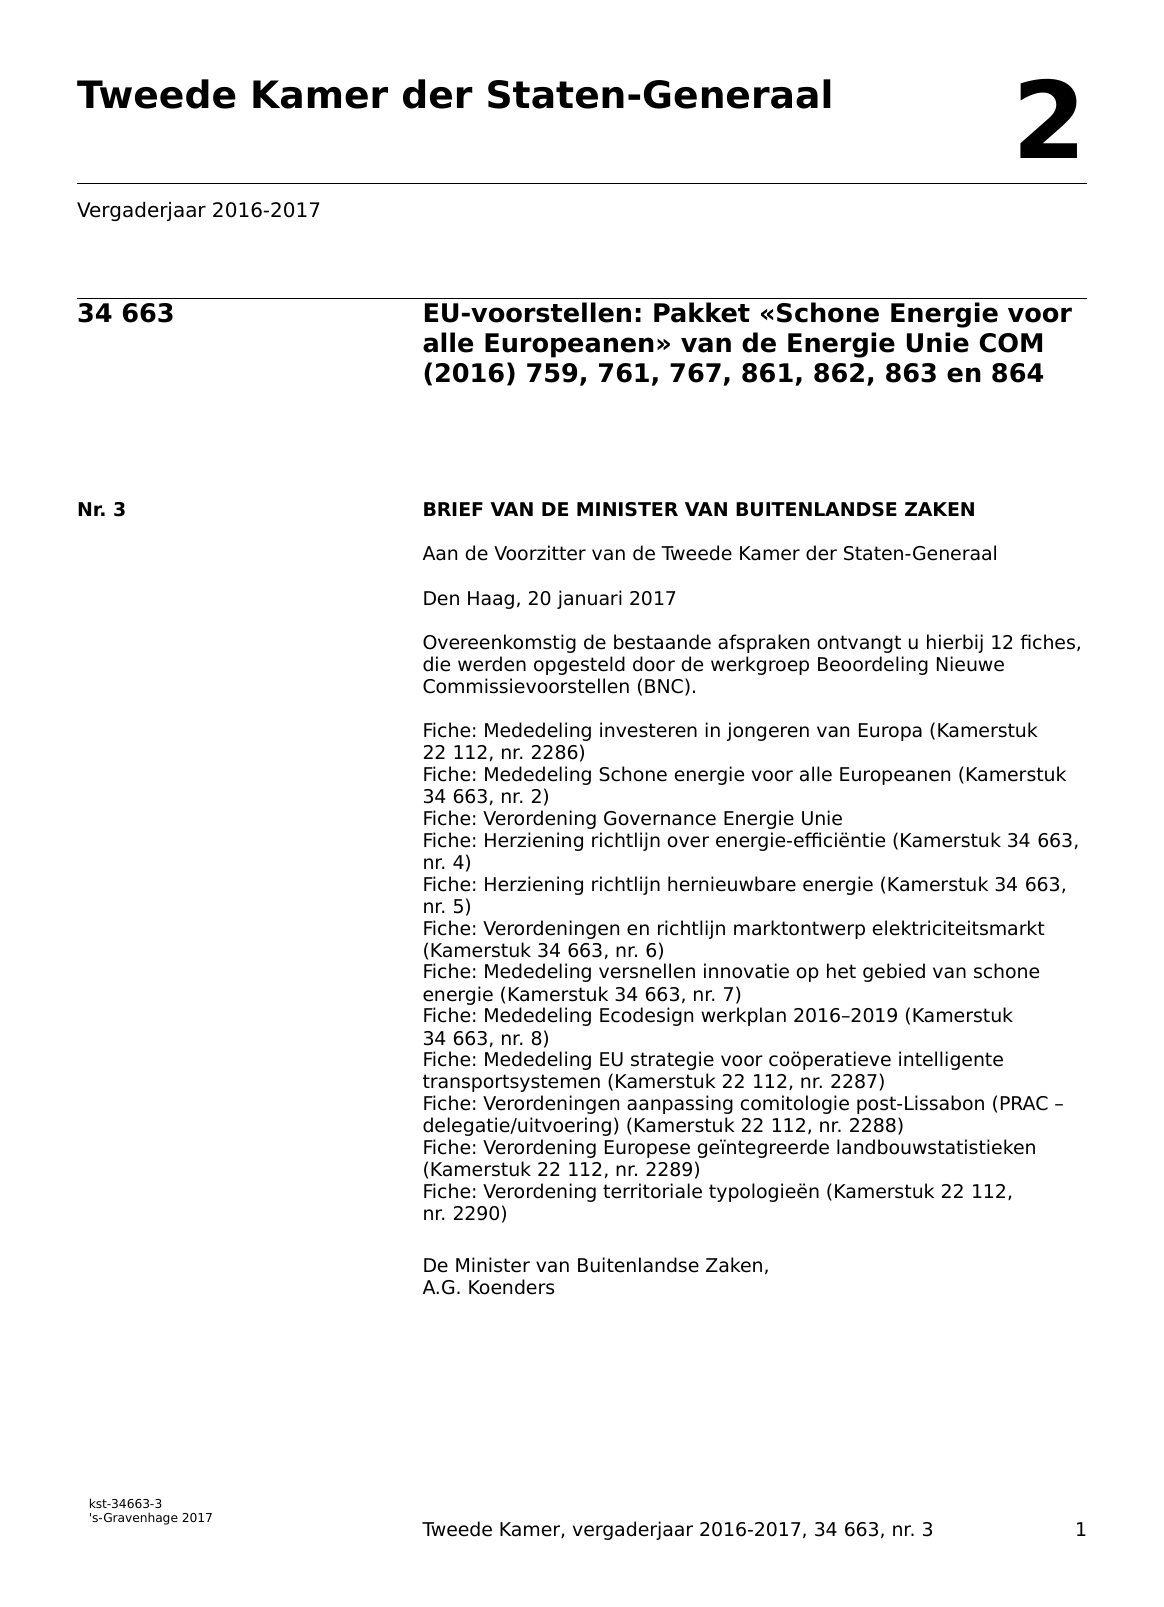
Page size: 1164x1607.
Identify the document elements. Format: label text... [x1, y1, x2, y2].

text Fiche: Mededeling EU strategie voor coöperatieve intelligente transportsystemen (Kamerstuk 22 112, nr. 2287) [422, 1049, 1087, 1093]
table_cell Vergaderjaar 2016-2017 [77, 184, 1087, 298]
text Fiche: Mededeling Ecodesign werkplan 2016–2019 (Kamerstuk 34 663, nr. 8) [422, 1005, 1087, 1049]
table_header Tweede Kamer der Staten-Generaal [77, 59, 886, 183]
subtitle 34 663 EU-voorstellen: Pakket «Schone Energie voor alle Europeanen» van de Energie Unie COM (2016) 759, 761, 767, 861, 862, 863 en 864 [77, 299, 1087, 388]
subtitle Nr. 3 BRIEF VAN DE MINISTER VAN BUITENLANDSE ZAKEN [77, 499, 1087, 521]
text 's-Gravenhage 2017 [88, 1511, 323, 1525]
text Fiche: Verordeningen en richtlijn marktontwerp elektriciteitsmarkt (Kamerstuk 34 663, nr. 6) [422, 917, 1087, 961]
table_header 2 [886, 59, 1087, 183]
text Fiche: Verordening territoriale typologieën (Kamerstuk 22 112, nr. 2290) [422, 1181, 1087, 1225]
text Fiche: Verordening Governance Energie Unie [422, 808, 1087, 829]
text Fiche: Mededeling investeren in jongeren van Europa (Kamerstuk 22 112, nr. 2286) [422, 720, 1087, 764]
text Fiche: Herziening richtlijn over energie-efficiëntie (Kamerstuk 34 663, nr. 4) [422, 829, 1087, 873]
text Fiche: Herziening richtlijn hernieuwbare energie (Kamerstuk 34 663, nr. 5) [422, 873, 1087, 917]
text De Minister van Buitenlandse Zaken, A.G. Koenders [422, 1255, 1087, 1299]
text Fiche: Mededeling versnellen innovatie op het gebied van schone energie (Kamerstuk 34 663, nr. 7) [422, 961, 1087, 1005]
text Fiche: Mededeling Schone energie voor alle Europeanen (Kamerstuk 34 663, nr. 2) [422, 764, 1087, 808]
text Den Haag, 20 januari 2017 [422, 587, 1087, 609]
text Aan de Voorzitter van de Tweede Kamer der Staten-Generaal [422, 543, 1087, 565]
text Fiche: Verordening Europese geïntegreerde landbouwstatistieken (Kamerstuk 22 112, nr. 2289) [422, 1137, 1087, 1181]
text Fiche: Verordeningen aanpassing comitologie post-Lissabon (PRAC – delegatie/uitvoering) (Kamerstuk 22 112, nr. 2288) [422, 1093, 1087, 1137]
text kst-34663-3 [88, 1497, 323, 1511]
text Overeenkomstig de bestaande afspraken ontvangt u hierbij 12 fiches, die werden opgesteld door de werkgroep Beoordeling Nieuwe Commissievoorstellen (BNC). [422, 632, 1087, 697]
